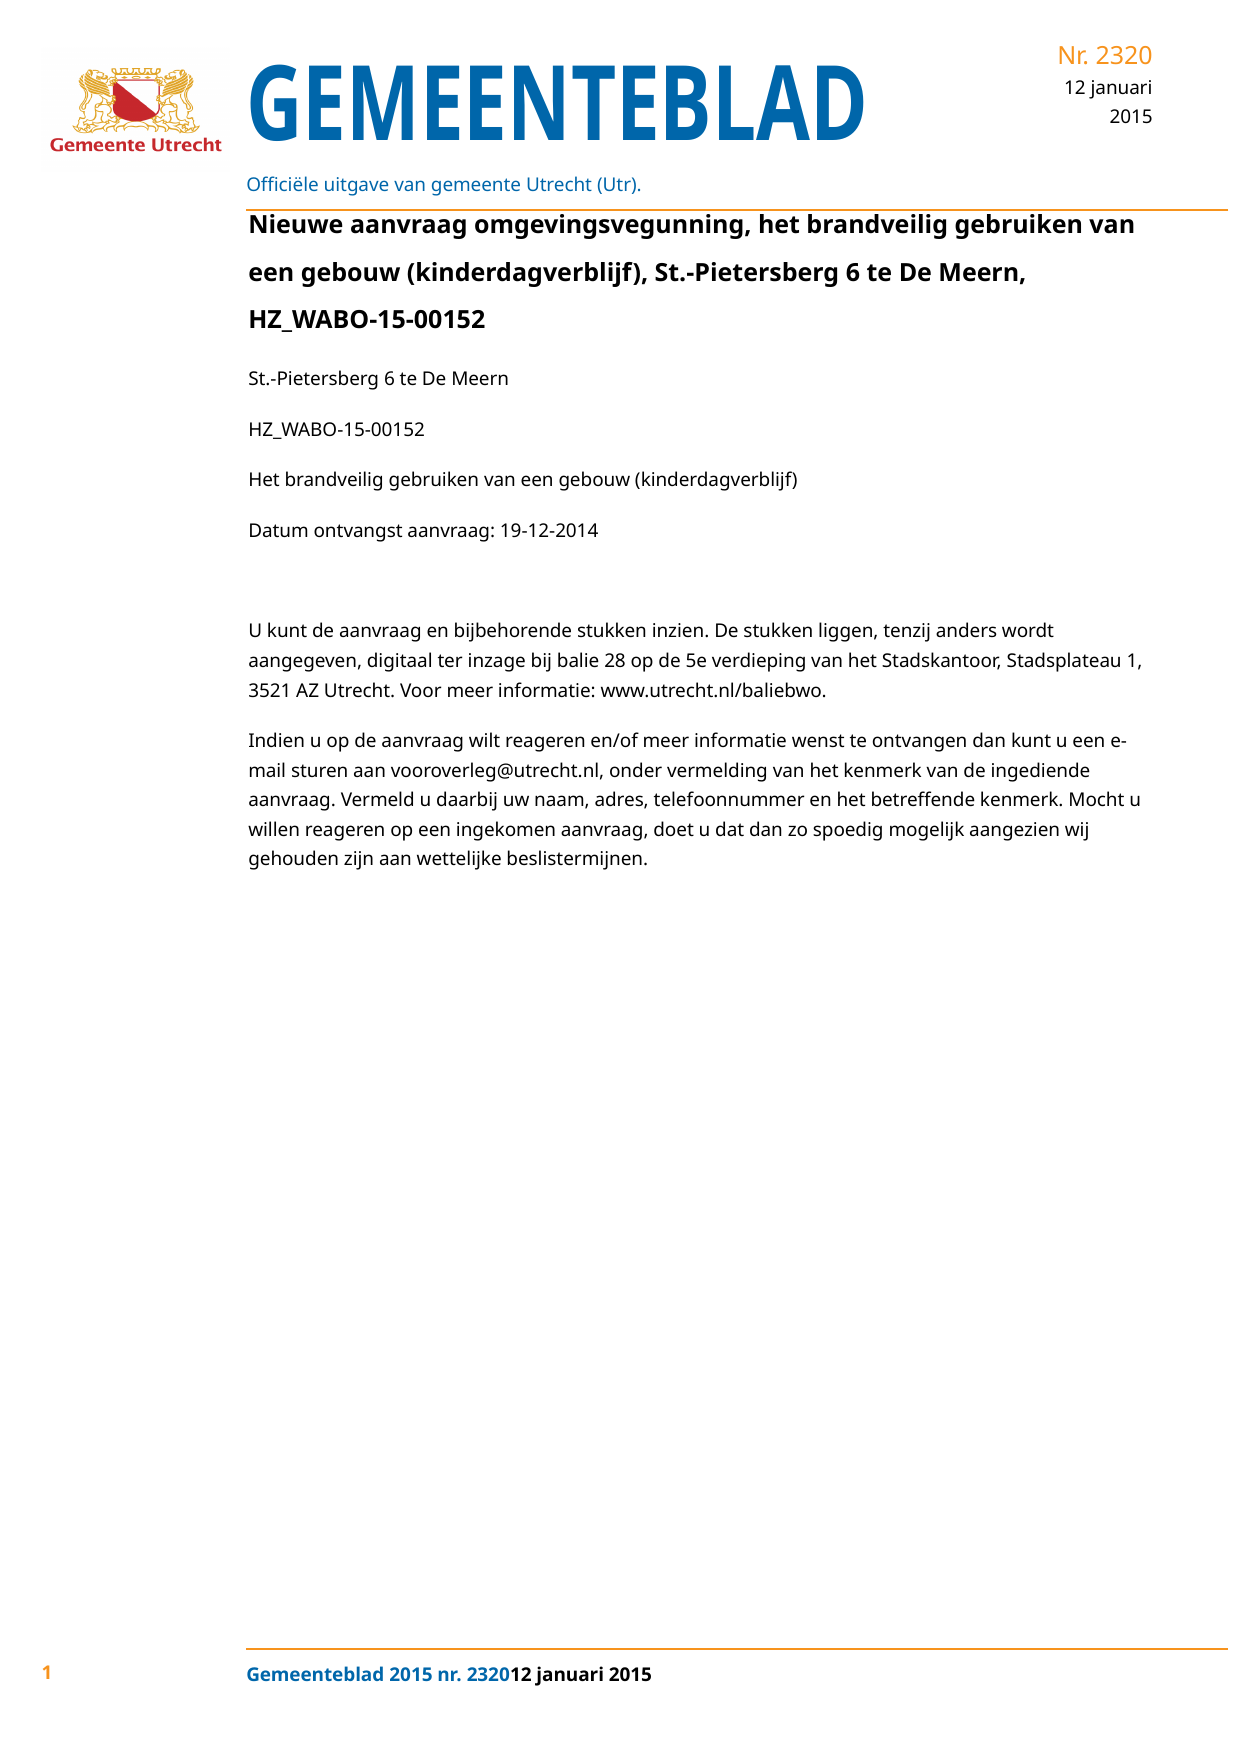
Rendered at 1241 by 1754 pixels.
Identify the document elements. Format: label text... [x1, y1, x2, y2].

text Nieuwe aanvraag omgevingsvegunning, het brandveilig gebruiken van een gebouw (kinderdagverblijf), St.-Pietersberg 6 te De Meern, HZ_WABO-15-00152 [248, 211, 1152, 336]
text U kunt de aanvraag en bijbehorende stukken inzien. De stukken liggen, tenzij anders wordt aangegeven, digitaal ter inzage bij balie 28 op de 5e verdieping van het Stadskantoor, Stadsplateau 1, 3521 AZ Utrecht. Voor meer informatie: www.utrecht.nl/baliebwo. [248, 618, 1152, 702]
text Het brandveilig gebruiken van een gebouw (kinderdagverblijf) [248, 466, 1152, 492]
text Indien u op de aanvraag wilt reageren en/of meer informatie wenst te ontvangen dan kunt u een e-mail sturen aan vooroverleg@utrecht.nl, onder vermelding van het kenmerk van de ingediende aanvraag. Vermeld u daarbij uw naam, adres, telefoonnummer en het betreffende kenmerk. Mocht u willen reageren op een ingekomen aanvraag, doet u dat dan zo spoedig mogelijk aangezien wij gehouden zijn aan wettelijke beslistermijnen. [248, 727, 1152, 871]
text St.-Pietersberg 6 te De Meern [248, 366, 1152, 391]
text Datum ontvangst aanvraag: 19-12-2014 [248, 517, 1152, 542]
text HZ_WABO-15-00152 [248, 416, 1152, 442]
picture [41, 47, 231, 172]
